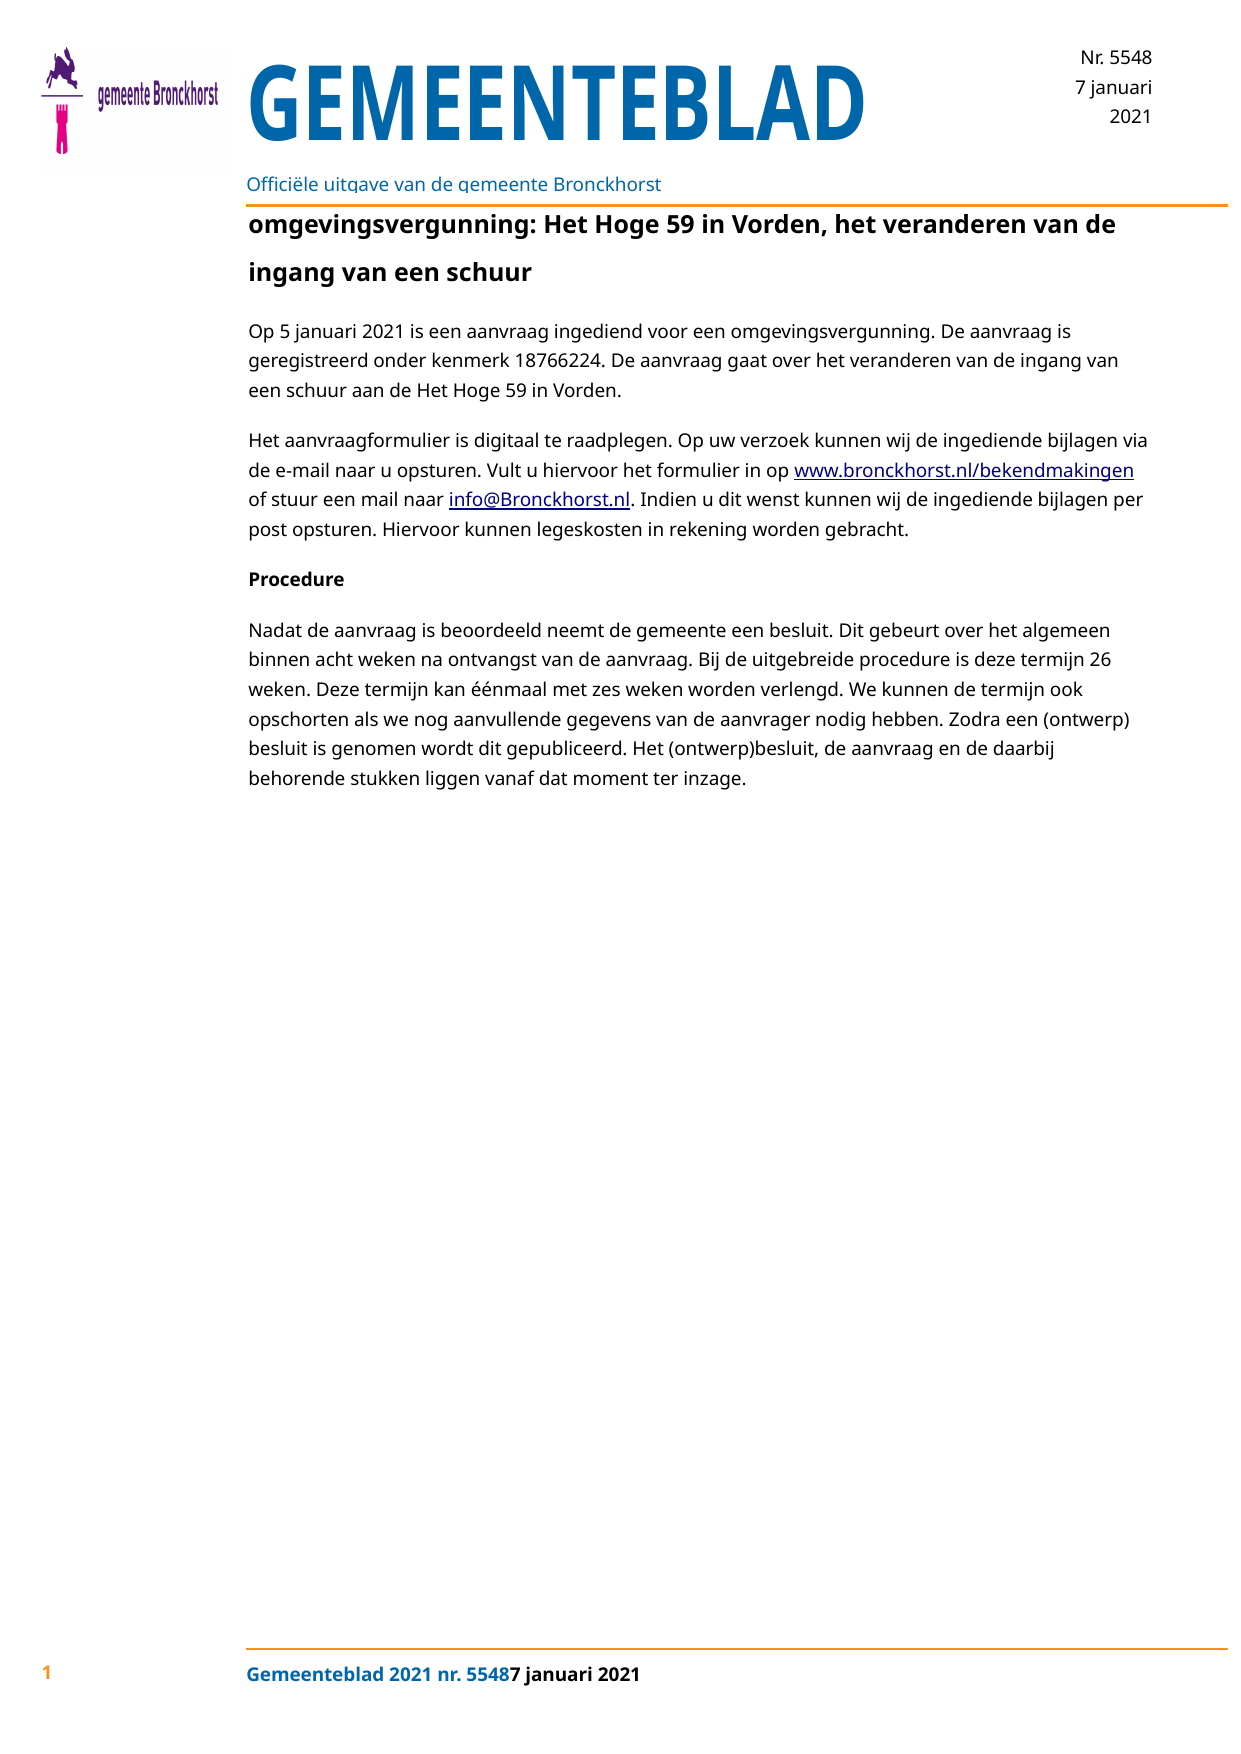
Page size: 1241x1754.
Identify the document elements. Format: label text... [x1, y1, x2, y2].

text Nadat de aanvraag is beoordeeld neemt de gemeente een besluit. Dit gebeurt over het algemeen binnen acht weken na ontvangst van de aanvraag. Bij de uitgebreide procedure is deze termijn 26 weken. Deze termijn kan éénmaal met zes weken worden verlengd. We kunnen de termijn ook opschorten als we nog aanvullende gegevens van de aanvrager nodig hebben. Zodra een (ontwerp) besluit is genomen wordt dit gepubliceerd. Het (ontwerp)besluit, de aanvraag en de daarbij behorende stukken liggen vanaf dat moment ter inzage. [248, 617, 1152, 791]
text Procedure [248, 567, 1152, 592]
text omgevingsvergunning: Het Hoge 59 in Vorden, het veranderen van de ingang van een schuur [248, 207, 1152, 288]
text Het aanvraagformulier is digitaal te raadplegen. Op uw verzoek kunnen wij de ingediende bijlagen via de e-mail naar u opsturen. Vult u hiervoor het formulier in op www.bronckhorst.nl/bekendmakingen of stuur een mail naar info@Bronckhorst.nl. Indien u dit wenst kunnen wij de ingediende bijlagen per post opsturen. Hiervoor kunnen legeskosten in rekening worden gebracht. [248, 427, 1152, 542]
picture [41, 47, 231, 172]
text Op 5 januari 2021 is een aanvraag ingediend voor een omgevingsvergunning. De aanvraag is geregistreerd onder kenmerk 18766224. De aanvraag gaat over het veranderen van de ingang van een schuur aan de Het Hoge 59 in Vorden. [248, 318, 1152, 403]
